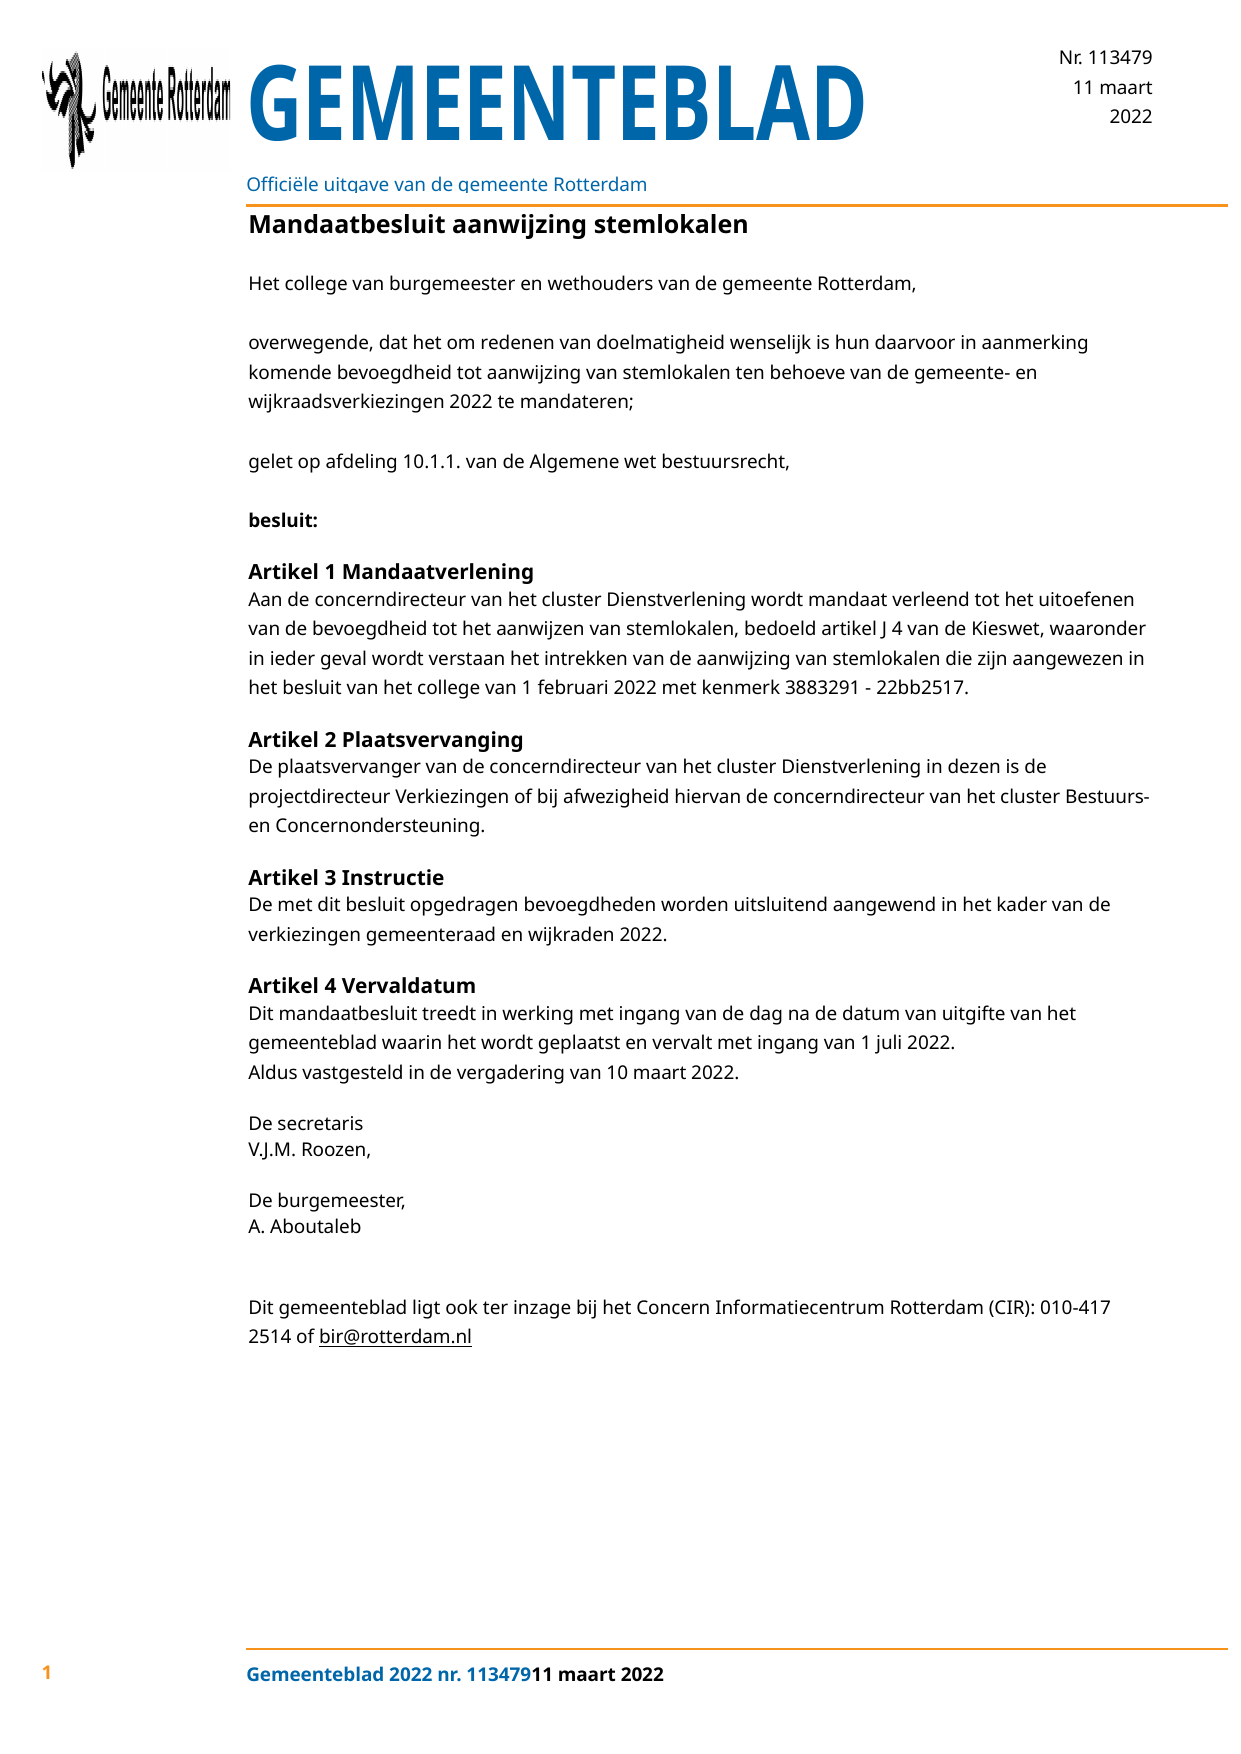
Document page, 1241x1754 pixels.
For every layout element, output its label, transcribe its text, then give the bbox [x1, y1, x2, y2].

text Artikel 4 Vervaldatum [248, 971, 1152, 1000]
picture [41, 47, 231, 172]
text besluit: [248, 507, 1152, 533]
text De secretaris [248, 1111, 1152, 1136]
text overwegende, dat het om redenen van doelmatigheid wenselijk is hun daarvoor in aanmerking komende bevoegdheid tot aanwijzing van stemlokalen ten behoeve van de gemeente- en wijkraadsverkiezingen 2022 te mandateren; [248, 329, 1152, 414]
text Dit gemeenteblad ligt ook ter inzage bij het Concern Informatiecentrum Rotterdam (CIR): 010-417 2514 of bir@rotterdam.nl [248, 1294, 1152, 1349]
text Mandaatbesluit aanwijzing stemlokalen [248, 207, 1152, 241]
text Aldus vastgesteld in de vergadering van 10 maart 2022. [248, 1059, 1152, 1085]
text gelet op afdeling 10.1.1. van de Algemene wet bestuursrecht, [248, 448, 1152, 473]
text Dit mandaatbesluit treedt in werking met ingang van de dag na de datum van uitgifte van het gemeenteblad waarin het wordt geplaatst en vervalt met ingang van 1 juli 2022. [248, 1000, 1152, 1055]
text De met dit besluit opgedragen bevoegdheden worden uitsluitend aangewend in het kader van de verkiezingen gemeenteraad en wijkraden 2022. [248, 891, 1152, 947]
text Artikel 3 Instructie [248, 863, 1152, 891]
text Aan de concerndirecteur van het cluster Dienstverlening wordt mandaat verleend tot het uitoefenen van de bevoegdheid tot het aanwijzen van stemlokalen, bedoeld artikel J 4 van de Kieswet, waaronder in ieder geval wordt verstaan het intrekken van de aanwijzing van stemlokalen die zijn aangewezen in het besluit van het college van 1 februari 2022 met kenmerk 3883291 - 22bb2517. [248, 586, 1152, 700]
text Artikel 2 Plaatsvervanging [248, 725, 1152, 753]
text De burgemeester, [248, 1188, 1152, 1213]
text Het college van burgemeester en wethouders van de gemeente Rotterdam, [248, 270, 1152, 296]
text A. Aboutaleb [248, 1213, 1152, 1239]
text V.J.M. Roozen, [248, 1136, 1152, 1162]
text Artikel 1 Mandaatverlening [248, 557, 1152, 586]
text De plaatsvervanger van de concerndirecteur van het cluster Dienstverlening in dezen is de projectdirecteur Verkiezingen of bij afwezigheid hiervan de concerndirecteur van het cluster Bestuurs- en Concernondersteuning. [248, 753, 1152, 838]
